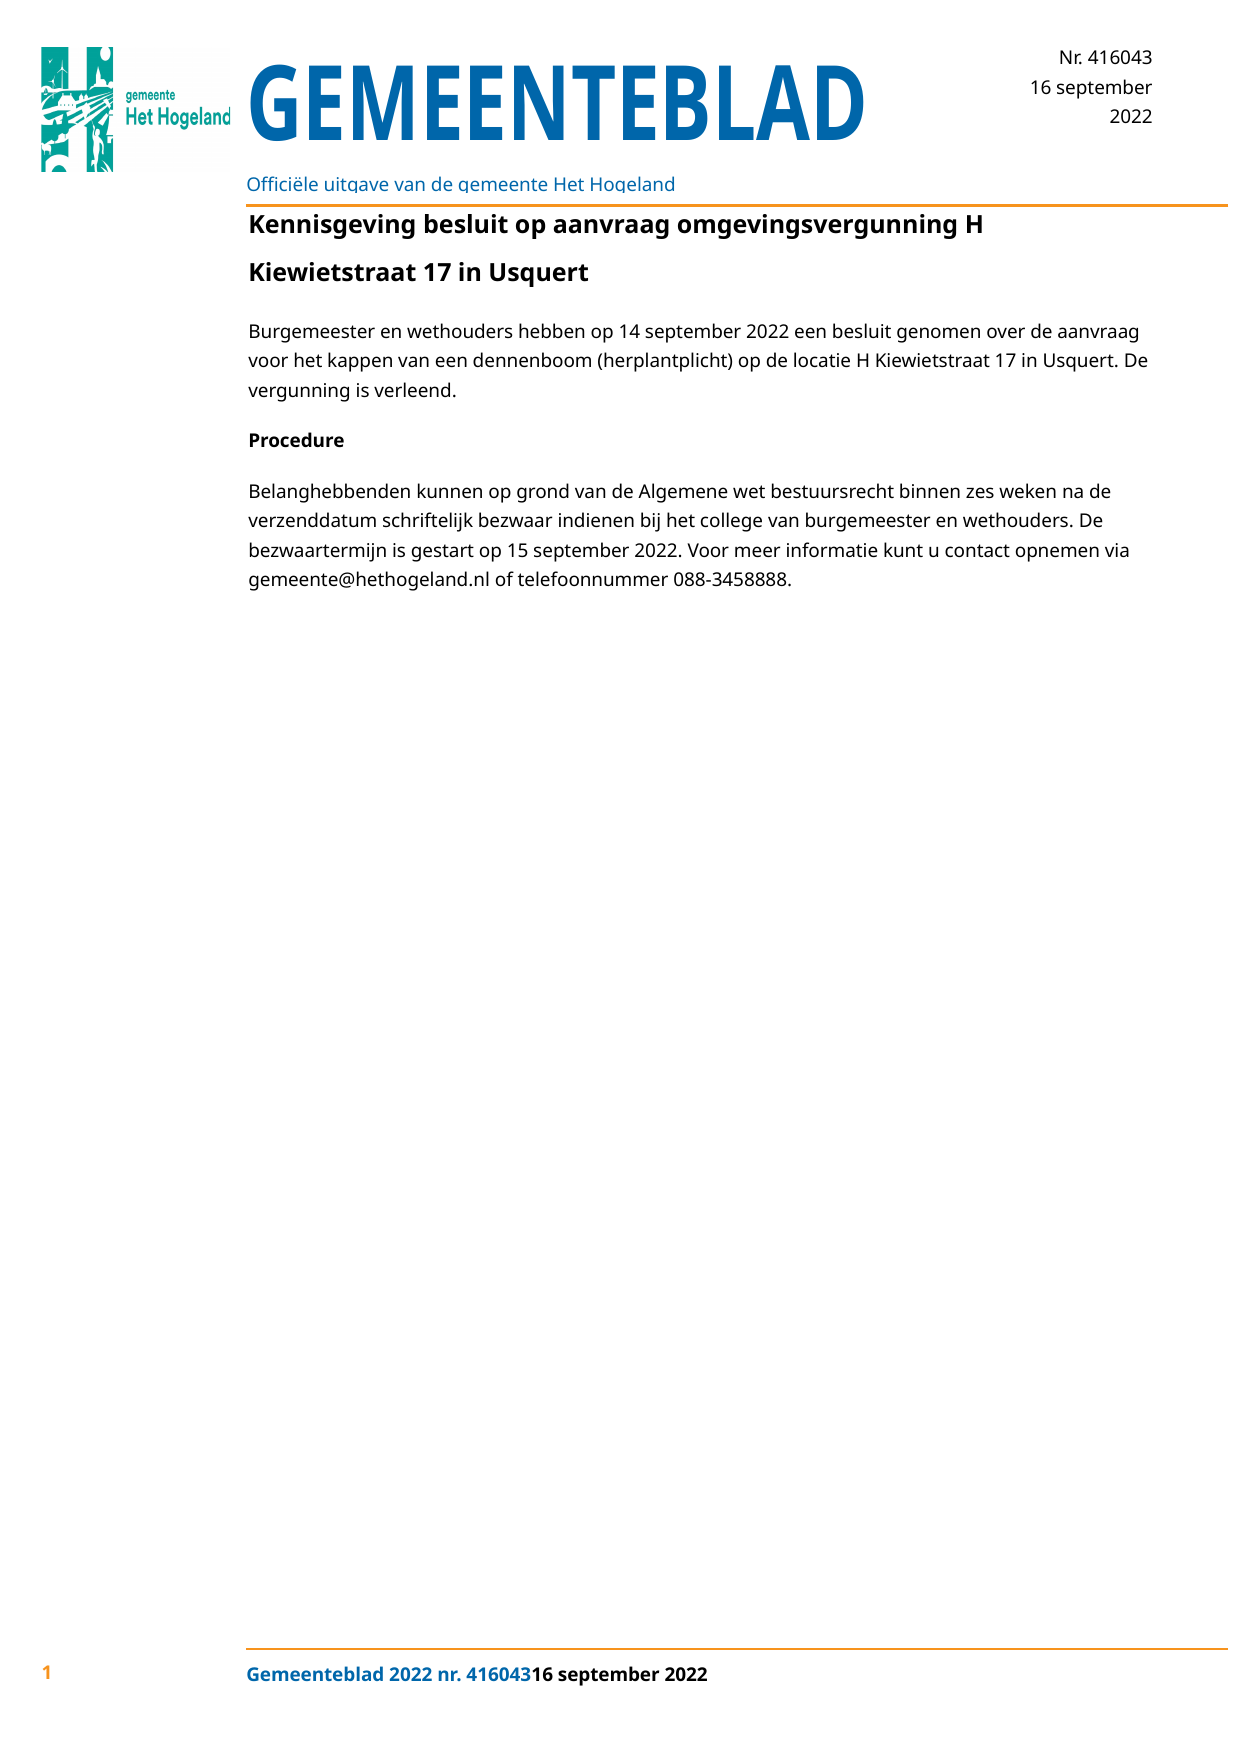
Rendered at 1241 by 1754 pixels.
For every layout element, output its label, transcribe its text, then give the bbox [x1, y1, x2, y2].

text Belanghebbenden kunnen op grond van de Algemene wet bestuursrecht binnen zes weken na de verzenddatum schriftelijk bezwaar indienen bij het college van burgemeester en wethouders. De bezwaartermijn is gestart op 15 september 2022. Voor meer informatie kunt u contact opnemen via gemeente@hethogeland.nl of telefoonnummer 088-3458888. [248, 478, 1152, 592]
picture [41, 47, 231, 172]
text Kennisgeving besluit op aanvraag omgevingsvergunning H Kiewietstraat 17 in Usquert [248, 207, 1152, 288]
text Procedure [248, 427, 1152, 453]
text Burgemeester en wethouders hebben op 14 september 2022 een besluit genomen over de aanvraag voor het kappen van een dennenboom (herplantplicht) op de locatie H Kiewietstraat 17 in Usquert. De vergunning is verleend. [248, 318, 1152, 403]
